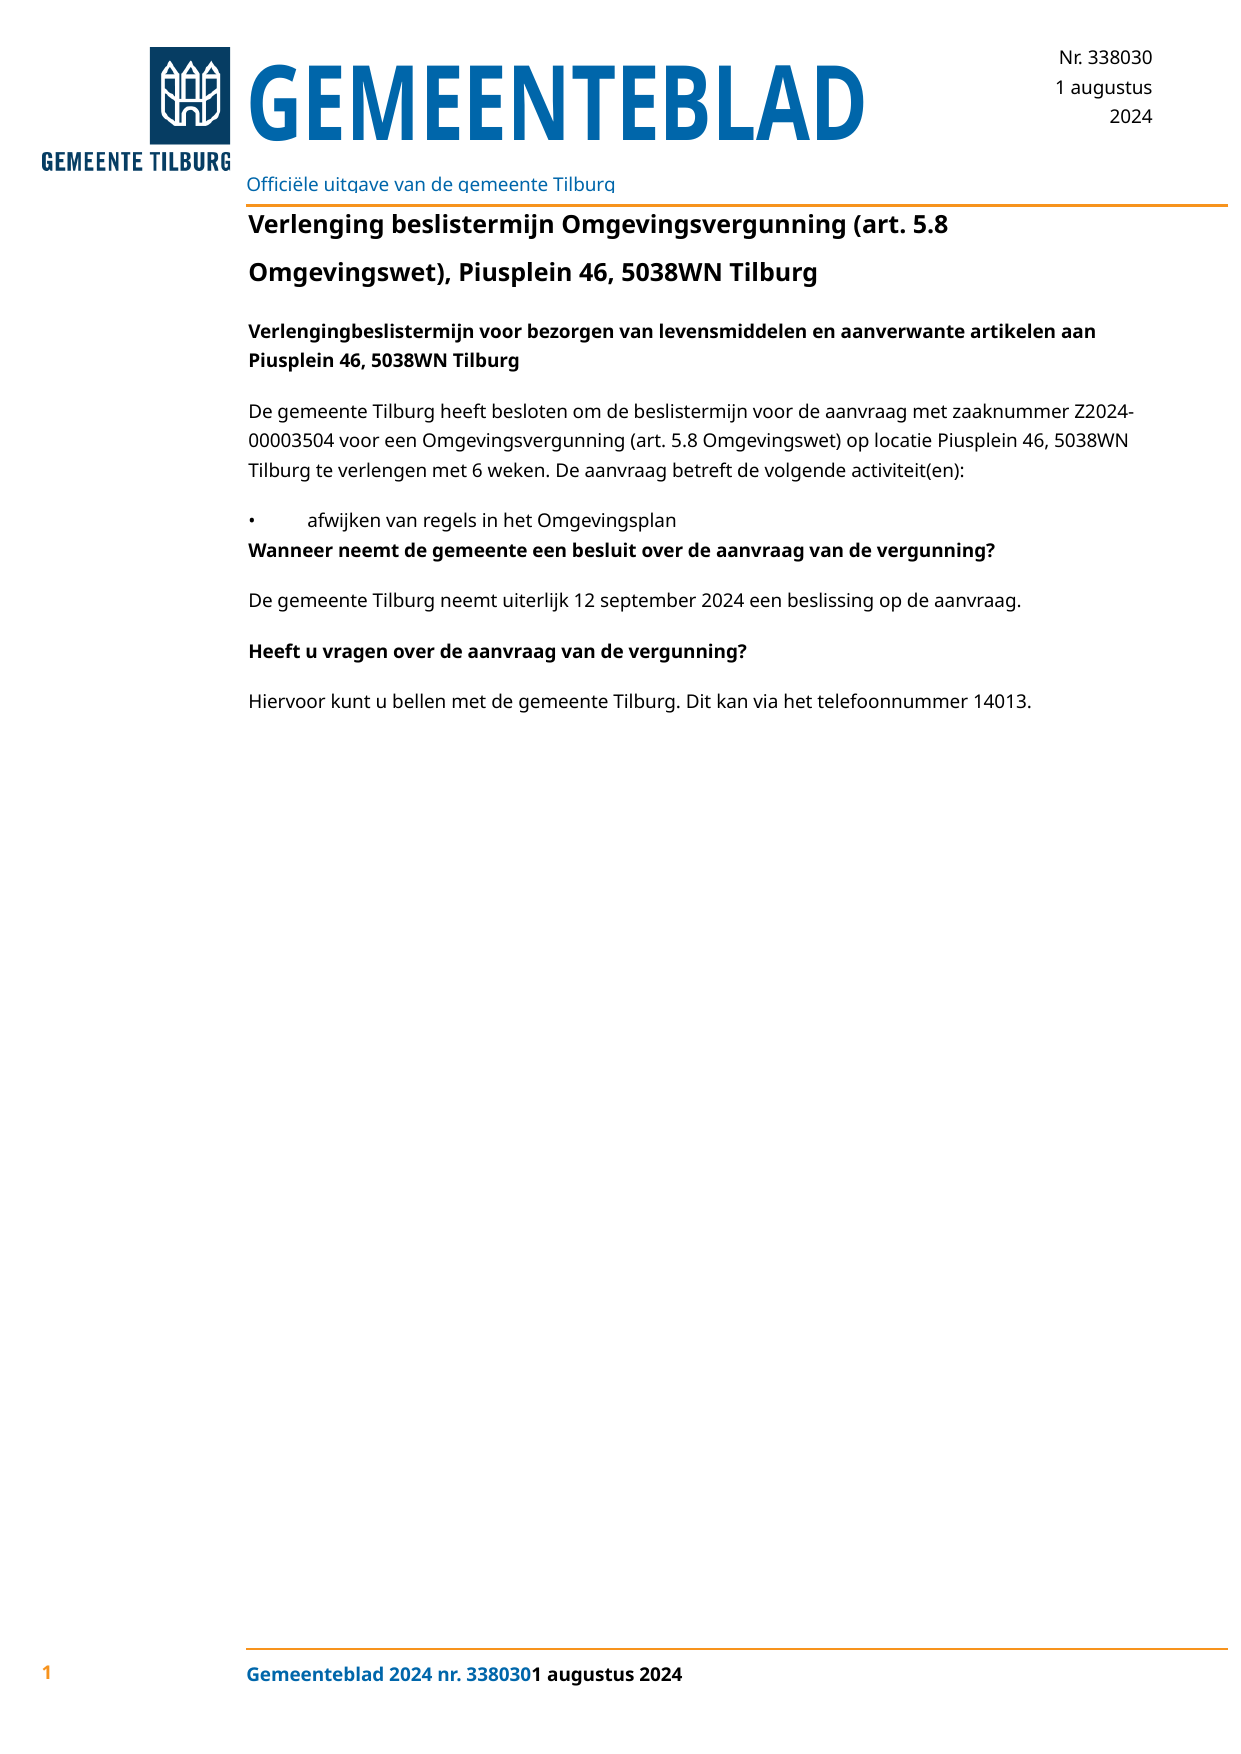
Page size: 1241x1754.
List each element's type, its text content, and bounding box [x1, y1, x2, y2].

text Verlenging beslistermijn Omgevingsvergunning (art. 5.8 Omgevingswet), Piusplein 46, 5038WN Tilburg [248, 207, 1152, 288]
text Heeft u vragen over de aanvraag van de vergunning? [248, 638, 1152, 664]
text Wanneer neemt de gemeente een besluit over de aanvraag van de vergunning? [248, 537, 1152, 563]
text De gemeente Tilburg neemt uiterlijk 12 september 2024 een beslissing op de aanvraag. [248, 587, 1152, 613]
list afwijken van regels in het Omgevingsplan [248, 507, 1152, 533]
text De gemeente Tilburg heeft besloten om de beslistermijn voor de aanvraag met zaaknummer Z2024-00003504 voor een Omgevingsvergunning (art. 5.8 Omgevingswet) op locatie Piusplein 46, 5038WN Tilburg te verlengen met 6 weken. De aanvraag betreft de volgende activiteit(en): [248, 398, 1152, 483]
text Hiervoor kunt u bellen met de gemeente Tilburg. Dit kan via het telefoonnummer 14013. [248, 688, 1152, 714]
picture [41, 47, 231, 172]
text Verlengingbeslistermijn voor bezorgen van levensmiddelen en aanverwante artikelen aan Piusplein 46, 5038WN Tilburg [248, 318, 1152, 373]
